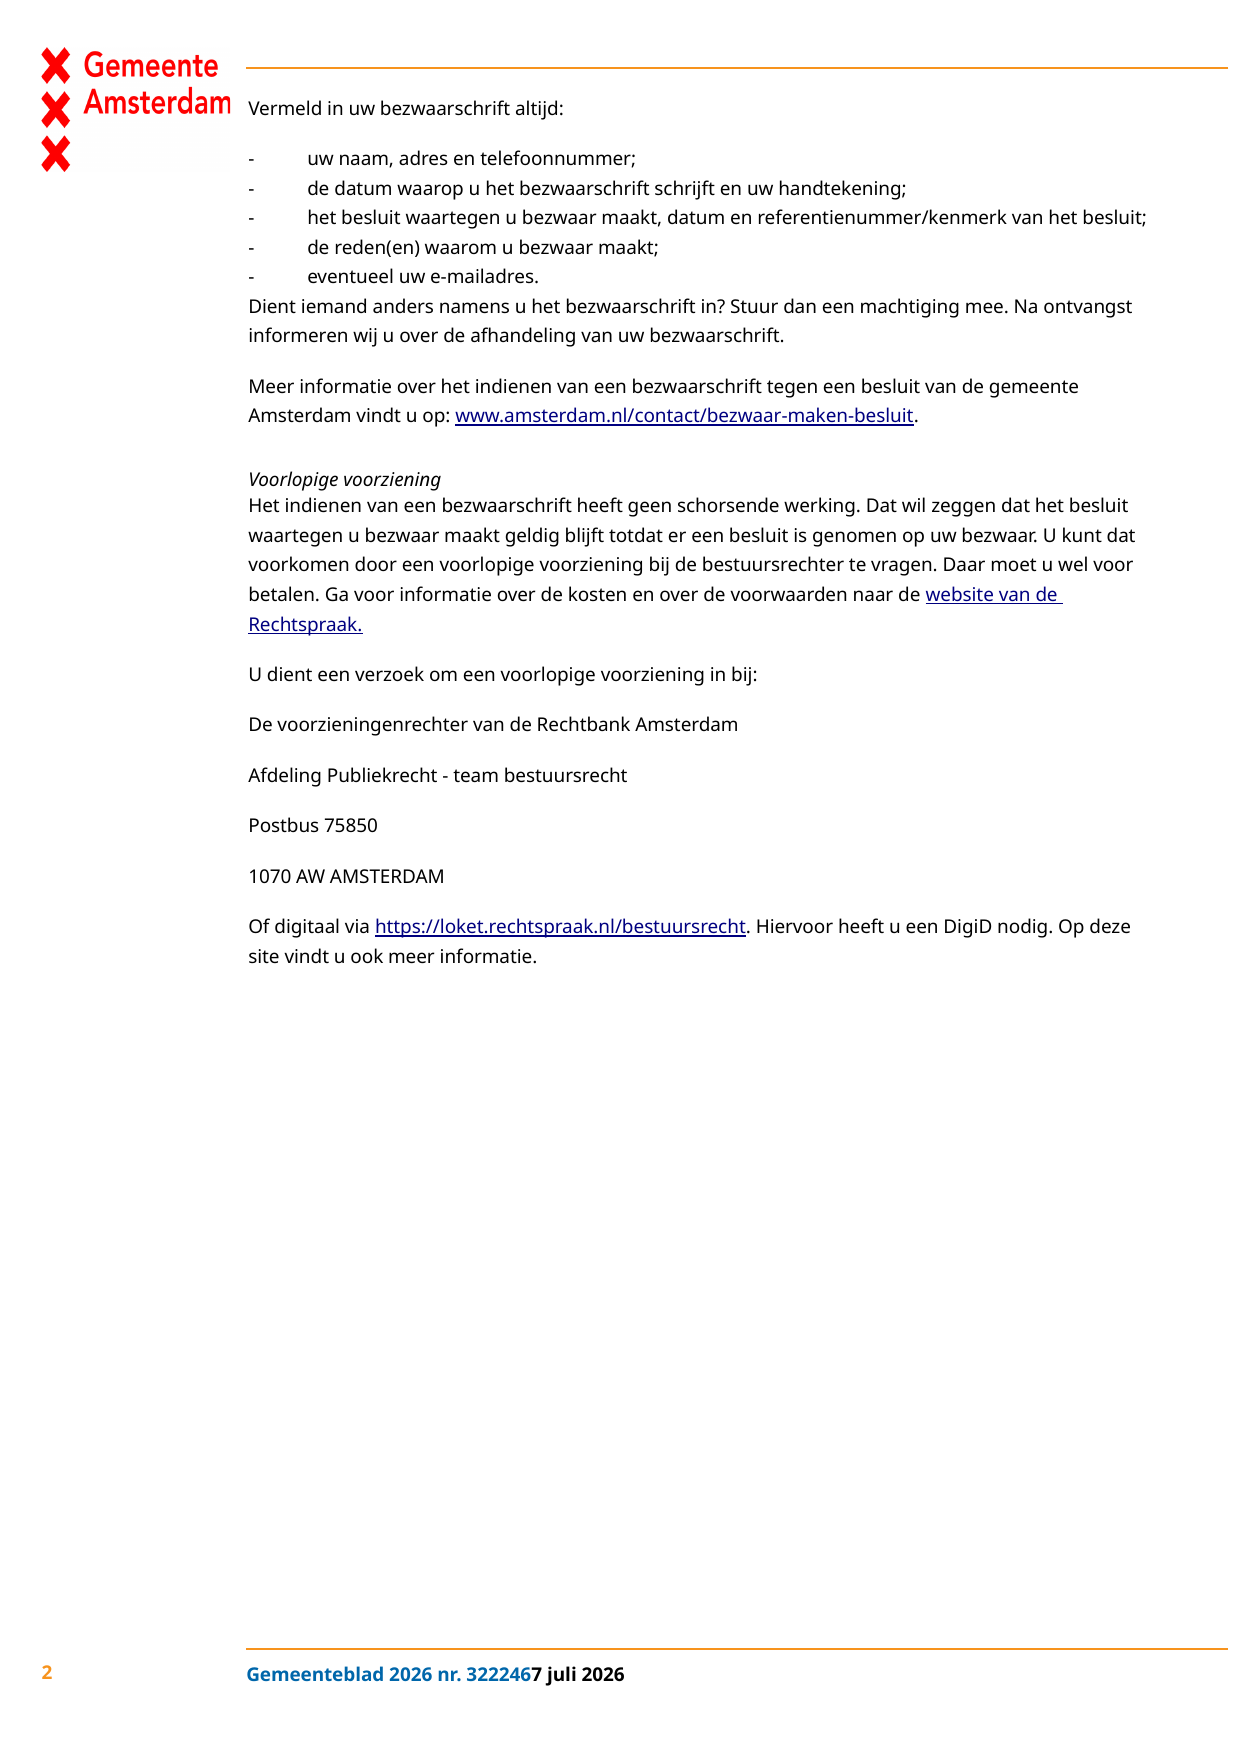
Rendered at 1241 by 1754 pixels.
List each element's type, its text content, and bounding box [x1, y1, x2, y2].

text Meer informatie over het indienen van een bezwaarschrift tegen een besluit van de gemeente Amsterdam vindt u op: www.amsterdam.nl/contact/bezwaar-maken-besluit. [248, 373, 1152, 428]
picture [41, 47, 231, 172]
text Postbus 75850 [248, 812, 1152, 838]
list eventueel uw e-mailadres. [248, 263, 1152, 289]
text Dient iemand anders namens u het bezwaarschrift in? Stuur dan een machtiging mee. Na ontvangst informeren wij u over de afhandeling van uw bezwaarschrift. [248, 293, 1152, 348]
text Vermeld in uw bezwaarschrift altijd: [248, 95, 1152, 121]
text De voorzieningenrechter van de Rechtbank Amsterdam [248, 712, 1152, 737]
list de reden(en) waarom u bezwaar maakt; [248, 234, 1152, 260]
text Voorlopige voorziening [248, 467, 1152, 492]
text U dient een verzoek om een voorlopige voorziening in bij: [248, 661, 1152, 687]
text 1070 AW AMSTERDAM [248, 863, 1152, 888]
list de datum waarop u het bezwaarschrift schrijft en uw handtekening; [248, 175, 1152, 201]
list uw naam, adres en telefoonnummer; [248, 145, 1152, 171]
list het besluit waartegen u bezwaar maakt, datum en referentienummer/kenmerk van het besluit; [248, 204, 1152, 230]
text Het indienen van een bezwaarschrift heeft geen schorsende werking. Dat wil zeggen dat het besluit waartegen u bezwaar maakt geldig blijft totdat er een besluit is genomen op uw bezwaar. U kunt dat voorkomen door een voorlopige voorziening bij de bestuursrechter te vragen. Daar moet u wel voor betalen. Ga voor informatie over de kosten en over de voorwaarden naar de website van de Rechtspraak. [248, 492, 1152, 636]
text Of digitaal via https://loket.rechtspraak.nl/bestuursrecht. Hiervoor heeft u een DigiD nodig. Op deze site vindt u ook meer informatie. [248, 913, 1152, 968]
text Afdeling Publiekrecht - team bestuursrecht [248, 762, 1152, 788]
